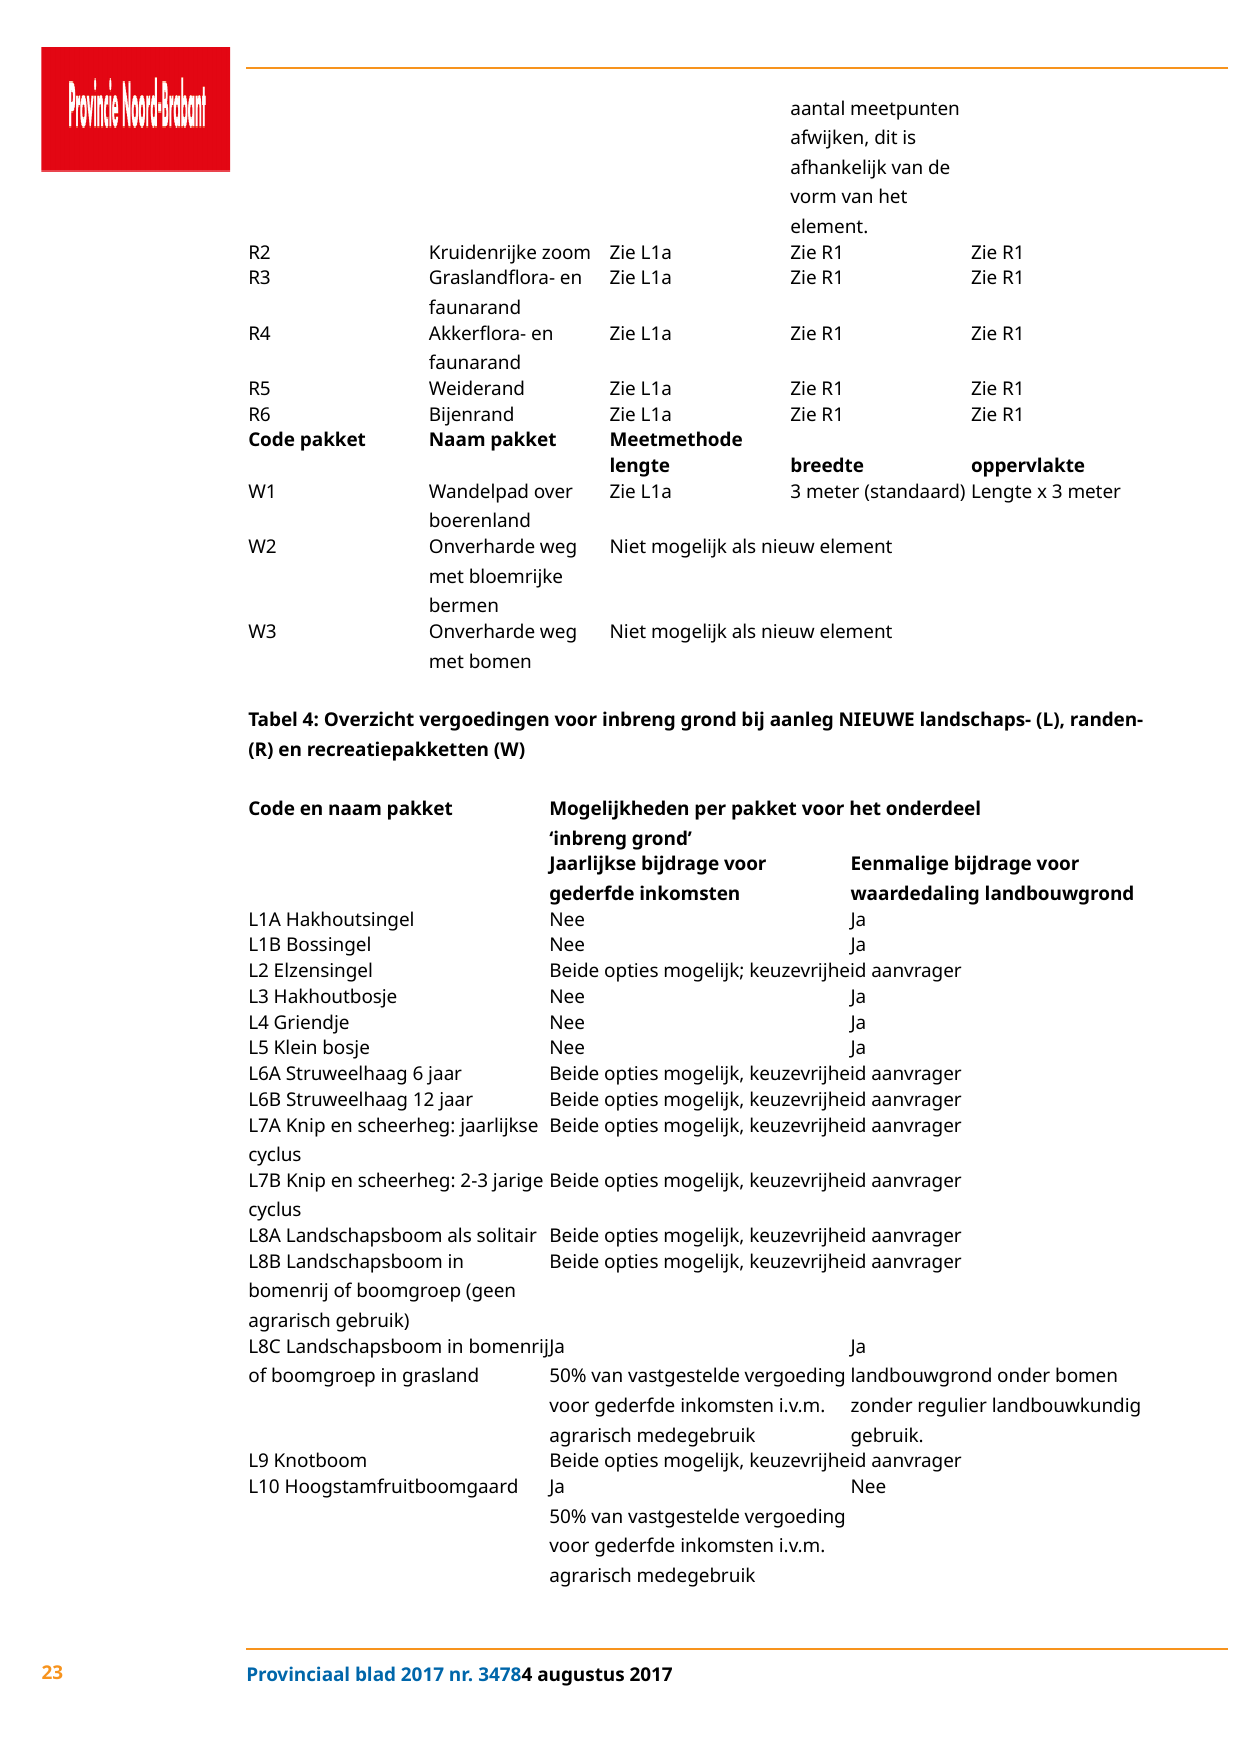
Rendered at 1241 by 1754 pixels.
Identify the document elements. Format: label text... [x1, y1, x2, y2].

table_cell Nee [549, 932, 850, 957]
table_cell Niet mogelijk als nieuw element [609, 618, 1152, 674]
table_cell Nee [549, 1009, 850, 1034]
table_cell breedte [790, 453, 971, 478]
table_cell Nee [549, 983, 850, 1009]
table_cell L3 Hakhoutbosje [248, 983, 549, 1009]
table_cell Kruidenrijke zoom [429, 239, 609, 264]
table_cell Nee [549, 1035, 850, 1060]
table_cell L5 Klein bosje [248, 1035, 549, 1060]
table_cell L1A Hakhoutsingel [248, 906, 549, 932]
table_cell Meetmethode [609, 427, 1152, 452]
table_header Code en naam pakket [248, 795, 549, 851]
table_cell Lengte x 3 meter [971, 478, 1152, 533]
table_cell Zie R1 [971, 239, 1152, 264]
table_cell W1 [248, 478, 429, 533]
table_cell Zie L1a [609, 478, 790, 533]
table_cell lengte [609, 453, 790, 478]
table_cell L4 Griendje [248, 1009, 549, 1034]
table_cell Niet mogelijk als nieuw element [609, 534, 1152, 618]
table_cell Zie R1 [790, 265, 971, 320]
table_cell R4 [248, 320, 429, 375]
table_cell oppervlakte [971, 453, 1152, 478]
table_cell Zie R1 [971, 265, 1152, 320]
table_cell Jaarlijkse bijdrage voor gederfde inkomsten [549, 851, 850, 906]
table_cell Code pakket [248, 427, 429, 452]
table_cell Ja 50% van vastgestelde vergoeding voor gederfde inkomsten i.v.m. agrarisch medegebruik [549, 1333, 850, 1447]
table_cell Zie R1 [790, 401, 971, 427]
table_cell Ja 50% van vastgestelde vergoeding voor gederfde inkomsten i.v.m. agrarisch medegebruik [549, 1473, 850, 1588]
table_cell Beide opties mogelijk, keuzevrijheid aanvrager [549, 1060, 1152, 1086]
table_cell Zie R1 [790, 375, 971, 401]
table_cell Zie R1 [971, 375, 1152, 401]
picture [41, 47, 231, 172]
table_cell Beide opties mogelijk, keuzevrijheid aanvrager [549, 1248, 1152, 1333]
table_cell aantal meetpunten afwijken, dit is afhankelijk van de vorm van het element. [790, 95, 971, 239]
text Tabel 4: Overzicht vergoedingen voor inbreng grond bij aanleg NIEUWE landschaps- (L), randen- (R) en recreatiepakketten (W) [248, 706, 1152, 762]
table_cell W2 [248, 534, 429, 618]
table_cell Zie L1a [609, 265, 790, 320]
table_cell 3 meter (standaard) [790, 478, 971, 533]
table_cell Wandelpad over boerenland [429, 478, 609, 533]
table_cell R3 [248, 265, 429, 320]
table_cell Bijenrand [429, 401, 609, 427]
table_cell [248, 453, 429, 478]
table_cell [971, 95, 1152, 239]
table_cell Zie R1 [971, 401, 1152, 427]
table_cell Weiderand [429, 375, 609, 401]
table_cell Beide opties mogelijk, keuzevrijheid aanvrager [549, 1086, 1152, 1112]
table_cell Zie R1 [790, 239, 971, 264]
table_cell [248, 851, 549, 906]
table_cell Nee [549, 906, 850, 932]
table_cell Onverharde weg met bomen [429, 618, 609, 674]
table_cell Ja [850, 906, 1152, 932]
table_cell L9 Knotboom [248, 1448, 549, 1473]
table_cell R5 [248, 375, 429, 401]
table_cell Zie R1 [790, 320, 971, 375]
table_cell L8B Landschapsboom in bomenrij of boomgroep (geen agrarisch gebruik) [248, 1248, 549, 1333]
table_cell Zie L1a [609, 320, 790, 375]
table_cell L8C Landschapsboom in bomenrij of boomgroep in grasland [248, 1333, 549, 1447]
table_cell Beide opties mogelijk; keuzevrijheid aanvrager [549, 958, 1152, 983]
table_cell Ja [850, 1035, 1152, 1060]
table_cell [429, 453, 609, 478]
table_cell L8A Landschapsboom als solitair [248, 1223, 549, 1248]
table_cell Nee [850, 1473, 1152, 1588]
table_cell R2 [248, 239, 429, 264]
table_cell L2 Elzensingel [248, 958, 549, 983]
table_cell Ja landbouwgrond onder bomen zonder regulier landbouwkundig gebruik. [850, 1333, 1152, 1447]
table_cell Ja [850, 932, 1152, 957]
table_cell [429, 95, 609, 239]
table_cell L7A Knip en scheerheg: jaarlijkse cyclus [248, 1112, 549, 1167]
table_cell L6A Struweelhaag 6 jaar [248, 1060, 549, 1086]
table_cell Beide opties mogelijk, keuzevrijheid aanvrager [549, 1448, 1152, 1473]
table_header Mogelijkheden per pakket voor het onderdeel ‘inbreng grond’ [549, 795, 1152, 851]
table_cell L6B Struweelhaag 12 jaar [248, 1086, 549, 1112]
table_cell R6 [248, 401, 429, 427]
table_cell Naam pakket [429, 427, 609, 452]
table_cell [609, 95, 790, 239]
table_cell Beide opties mogelijk, keuzevrijheid aanvrager [549, 1112, 1152, 1167]
table_cell Graslandflora- en faunarand [429, 265, 609, 320]
table_cell Zie L1a [609, 375, 790, 401]
table_cell L1B Bossingel [248, 932, 549, 957]
table_cell Beide opties mogelijk, keuzevrijheid aanvrager [549, 1223, 1152, 1248]
table_cell Zie L1a [609, 401, 790, 427]
table_cell Eenmalige bijdrage voor waardedaling landbouwgrond [850, 851, 1152, 906]
table_cell L10 Hoogstamfruitboomgaard [248, 1473, 549, 1588]
table_cell Ja [850, 1009, 1152, 1034]
table_cell [248, 95, 429, 239]
table_cell W3 [248, 618, 429, 674]
table_cell L7B Knip en scheerheg: 2-3 jarige cyclus [248, 1167, 549, 1222]
table_cell Beide opties mogelijk, keuzevrijheid aanvrager [549, 1167, 1152, 1222]
table_cell Ja [850, 983, 1152, 1009]
table_cell Onverharde weg met bloemrijke bermen [429, 534, 609, 618]
table_cell Akkerflora- en faunarand [429, 320, 609, 375]
table_cell Zie R1 [971, 320, 1152, 375]
table_cell Zie L1a [609, 239, 790, 264]
